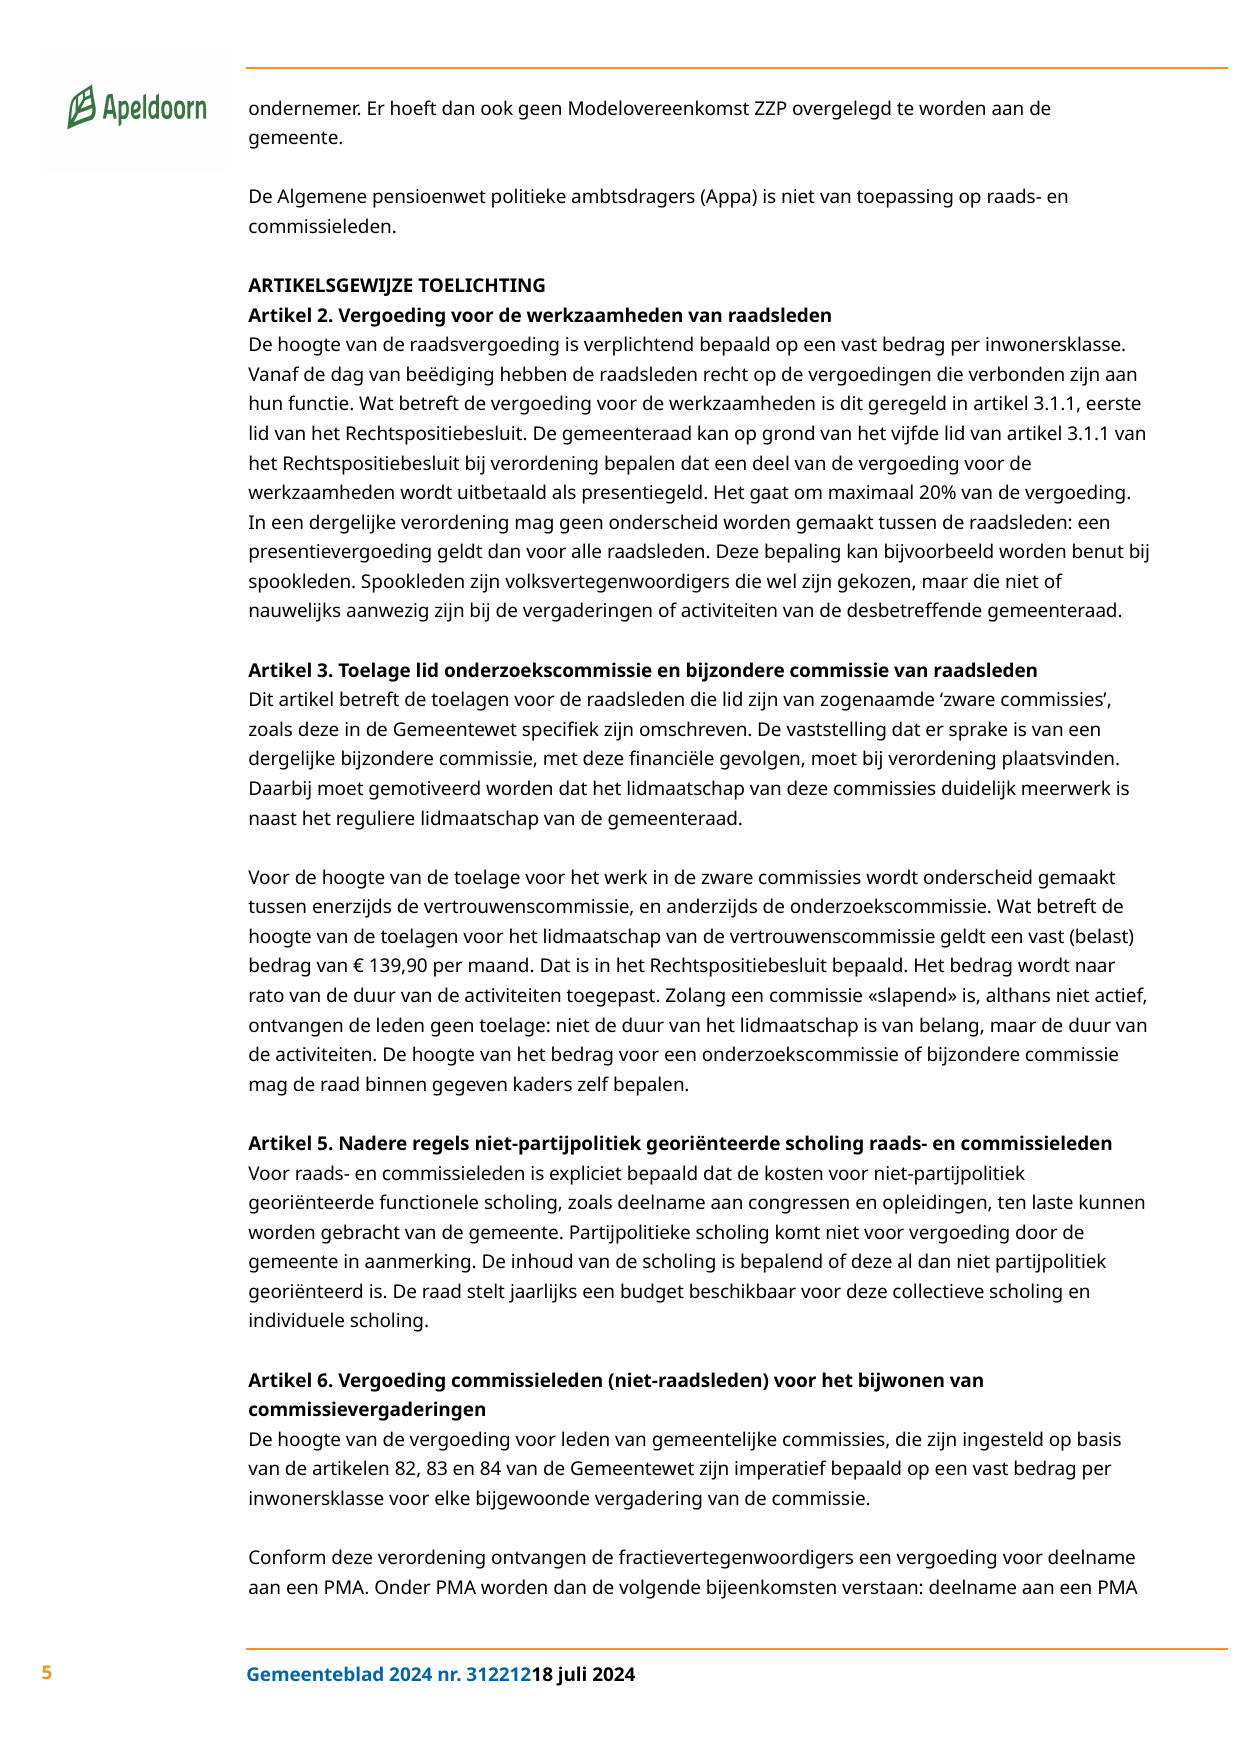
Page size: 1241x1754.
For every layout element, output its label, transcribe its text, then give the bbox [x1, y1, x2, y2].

text ARTIKELSGEWIJZE TOELICHTING [248, 272, 1152, 298]
text Artikel 5. Nadere regels niet-partijpolitiek georiënteerde scholing raads- en commissieleden [248, 1130, 1152, 1156]
text Voor raads- en commissieleden is expliciet bepaald dat de kosten voor niet-partijpolitiek georiënteerde functionele scholing, zoals deelname aan congressen en opleidingen, ten laste kunnen worden gebracht van de gemeente. Partijpolitieke scholing komt niet voor vergoeding door de gemeente in aanmerking. De inhoud van de scholing is bepalend of deze al dan niet partijpolitiek georiënteerd is. De raad stelt jaarlijks een budget beschikbaar voor deze collectieve scholing en individuele scholing. [248, 1160, 1152, 1333]
text Artikel 2. Vergoeding voor de werkzaamheden van raadsleden [248, 302, 1152, 328]
text Conform deze verordening ontvangen de fractievertegenwoordigers een vergoeding voor deelname aan een PMA. Onder PMA worden dan de volgende bijeenkomsten verstaan: deelname aan een PMA [248, 1544, 1152, 1600]
text Dit artikel betreft de toelagen voor de raadsleden die lid zijn van zogenaamde ‘zware commissies’, zoals deze in de Gemeentewet specifiek zijn omschreven. De vaststelling dat er sprake is van een dergelijke bijzondere commissie, met deze financiële gevolgen, moet bij verordening plaatsvinden. Daarbij moet gemotiveerd worden dat het lidmaatschap van deze commissies duidelijk meerwerk is naast het reguliere lidmaatschap van de gemeenteraad. [248, 686, 1152, 831]
picture [41, 47, 231, 172]
text De hoogte van de vergoeding voor leden van gemeentelijke commissies, die zijn ingesteld op basis van de artikelen 82, 83 en 84 van de Gemeentewet zijn imperatief bepaald op een vast bedrag per inwonersklasse voor elke bijgewoonde vergadering van de commissie. [248, 1426, 1152, 1511]
text Voor de hoogte van de toelage voor het werk in de zware commissies wordt onderscheid gemaakt tussen enerzijds de vertrouwenscommissie, en anderzijds de onderzoekscommissie. Wat betreft de hoogte van de toelagen voor het lidmaatschap van de vertrouwenscommissie geldt een vast (belast) bedrag van € 139,90 per maand. Dat is in het Rechtspositiebesluit bepaald. Het bedrag wordt naar rato van de duur van de activiteiten toegepast. Zolang een commissie «slapend» is, althans niet actief, ontvangen de leden geen toelage: niet de duur van het lidmaatschap is van belang, maar de duur van de activiteiten. De hoogte van het bedrag voor een onderzoekscommissie of bijzondere commissie mag de raad binnen gegeven kaders zelf bepalen. [248, 864, 1152, 1097]
text De hoogte van de raadsvergoeding is verplichtend bepaald op een vast bedrag per inwonersklasse. Vanaf de dag van beëdiging hebben de raadsleden recht op de vergoedingen die verbonden zijn aan hun functie. Wat betreft de vergoeding voor de werkzaamheden is dit geregeld in artikel 3.1.1, eerste lid van het Rechtspositiebesluit. De gemeenteraad kan op grond van het vijfde lid van artikel 3.1.1 van het Rechtspositiebesluit bij verordening bepalen dat een deel van de vergoeding voor de werkzaamheden wordt uitbetaald als presentiegeld. Het gaat om maximaal 20% van de vergoeding. In een dergelijke verordening mag geen onderscheid worden gemaakt tussen de raadsleden: een presentievergoeding geldt dan voor alle raadsleden. Deze bepaling kan bijvoorbeeld worden benut bij spookleden. Spookleden zijn volksvertegenwoordigers die wel zijn gekozen, maar die niet of nauwelijks aanwezig zijn bij de vergaderingen of activiteiten van de desbetreffende gemeenteraad. [248, 331, 1152, 623]
text ondernemer. Er hoeft dan ook geen Modelovereenkomst ZZP overgelegd te worden aan de gemeente. [248, 95, 1152, 150]
text Artikel 3. Toelage lid onderzoekscommissie en bijzondere commissie van raadsleden [248, 657, 1152, 683]
text Artikel 6. Vergoeding commissieleden (niet-raadsleden) voor het bijwonen van commissievergaderingen [248, 1367, 1152, 1422]
text De Algemene pensioenwet politieke ambtsdragers (Appa) is niet van toepassing op raads- en commissieleden. [248, 183, 1152, 239]
